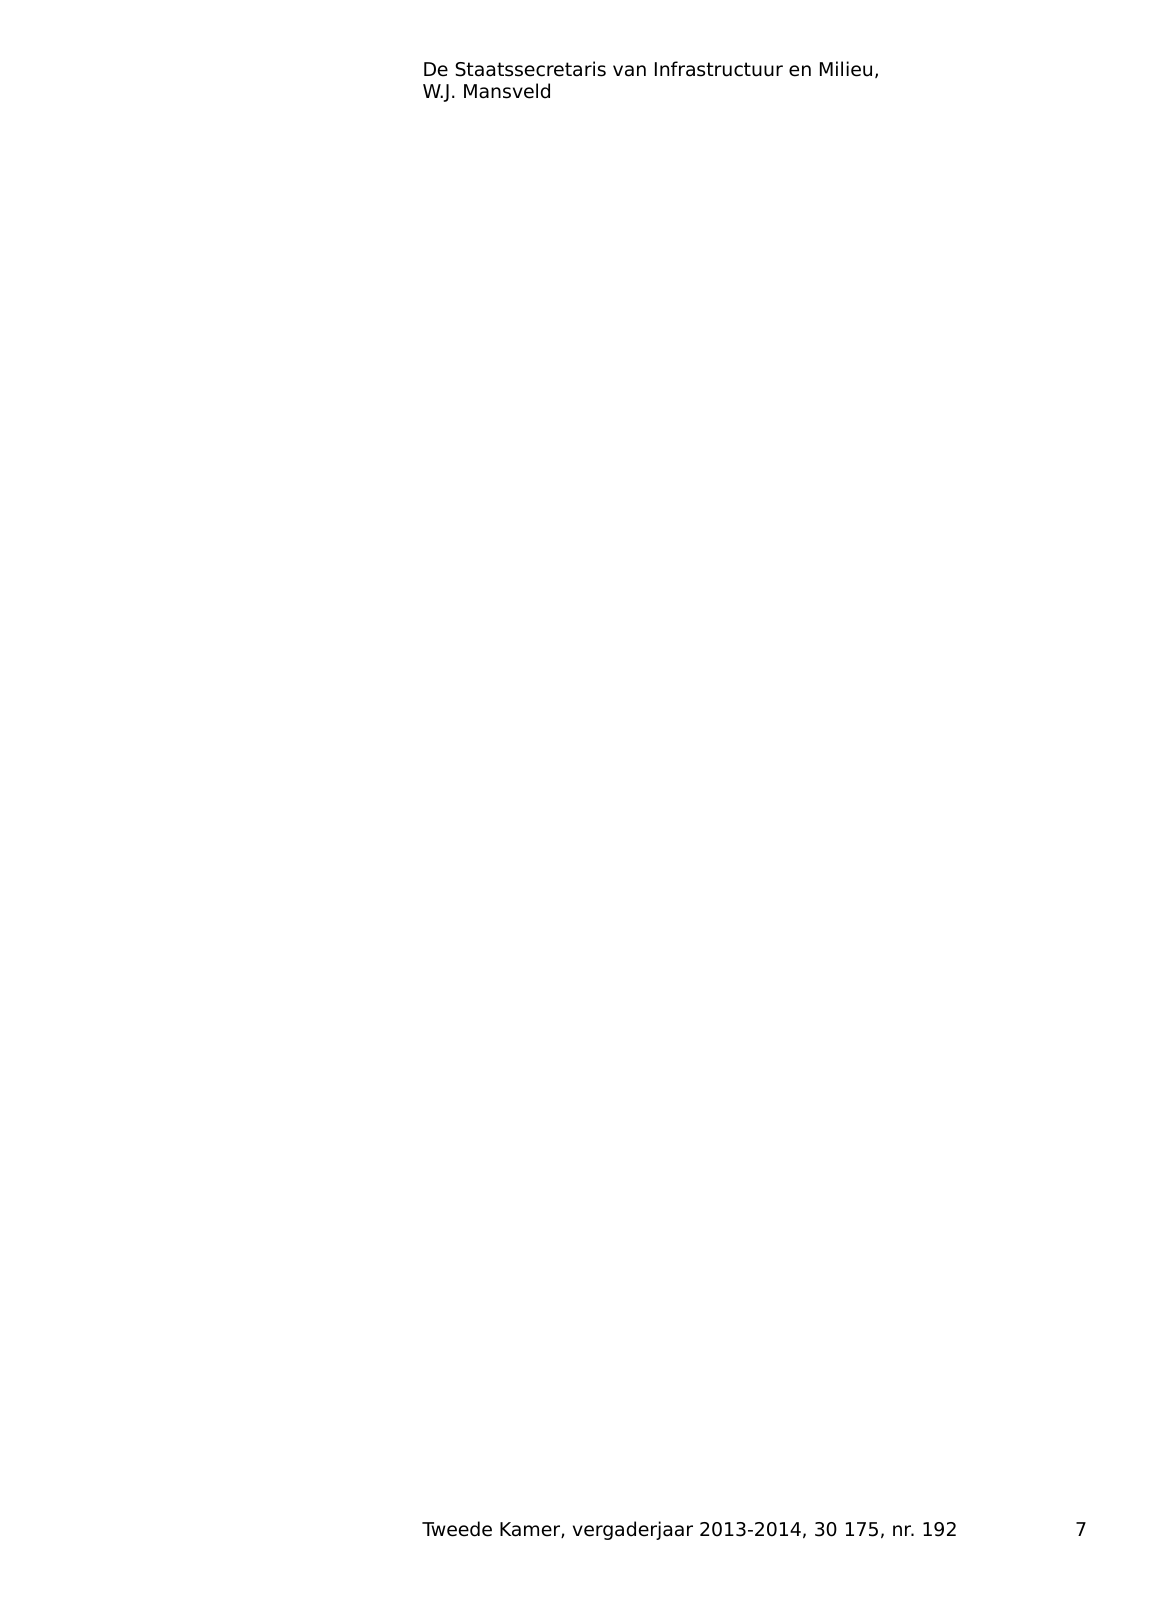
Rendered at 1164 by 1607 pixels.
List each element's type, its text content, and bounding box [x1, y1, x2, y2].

text De Staatssecretaris van Infrastructuur en Milieu, W.J. Mansveld [422, 59, 1087, 103]
